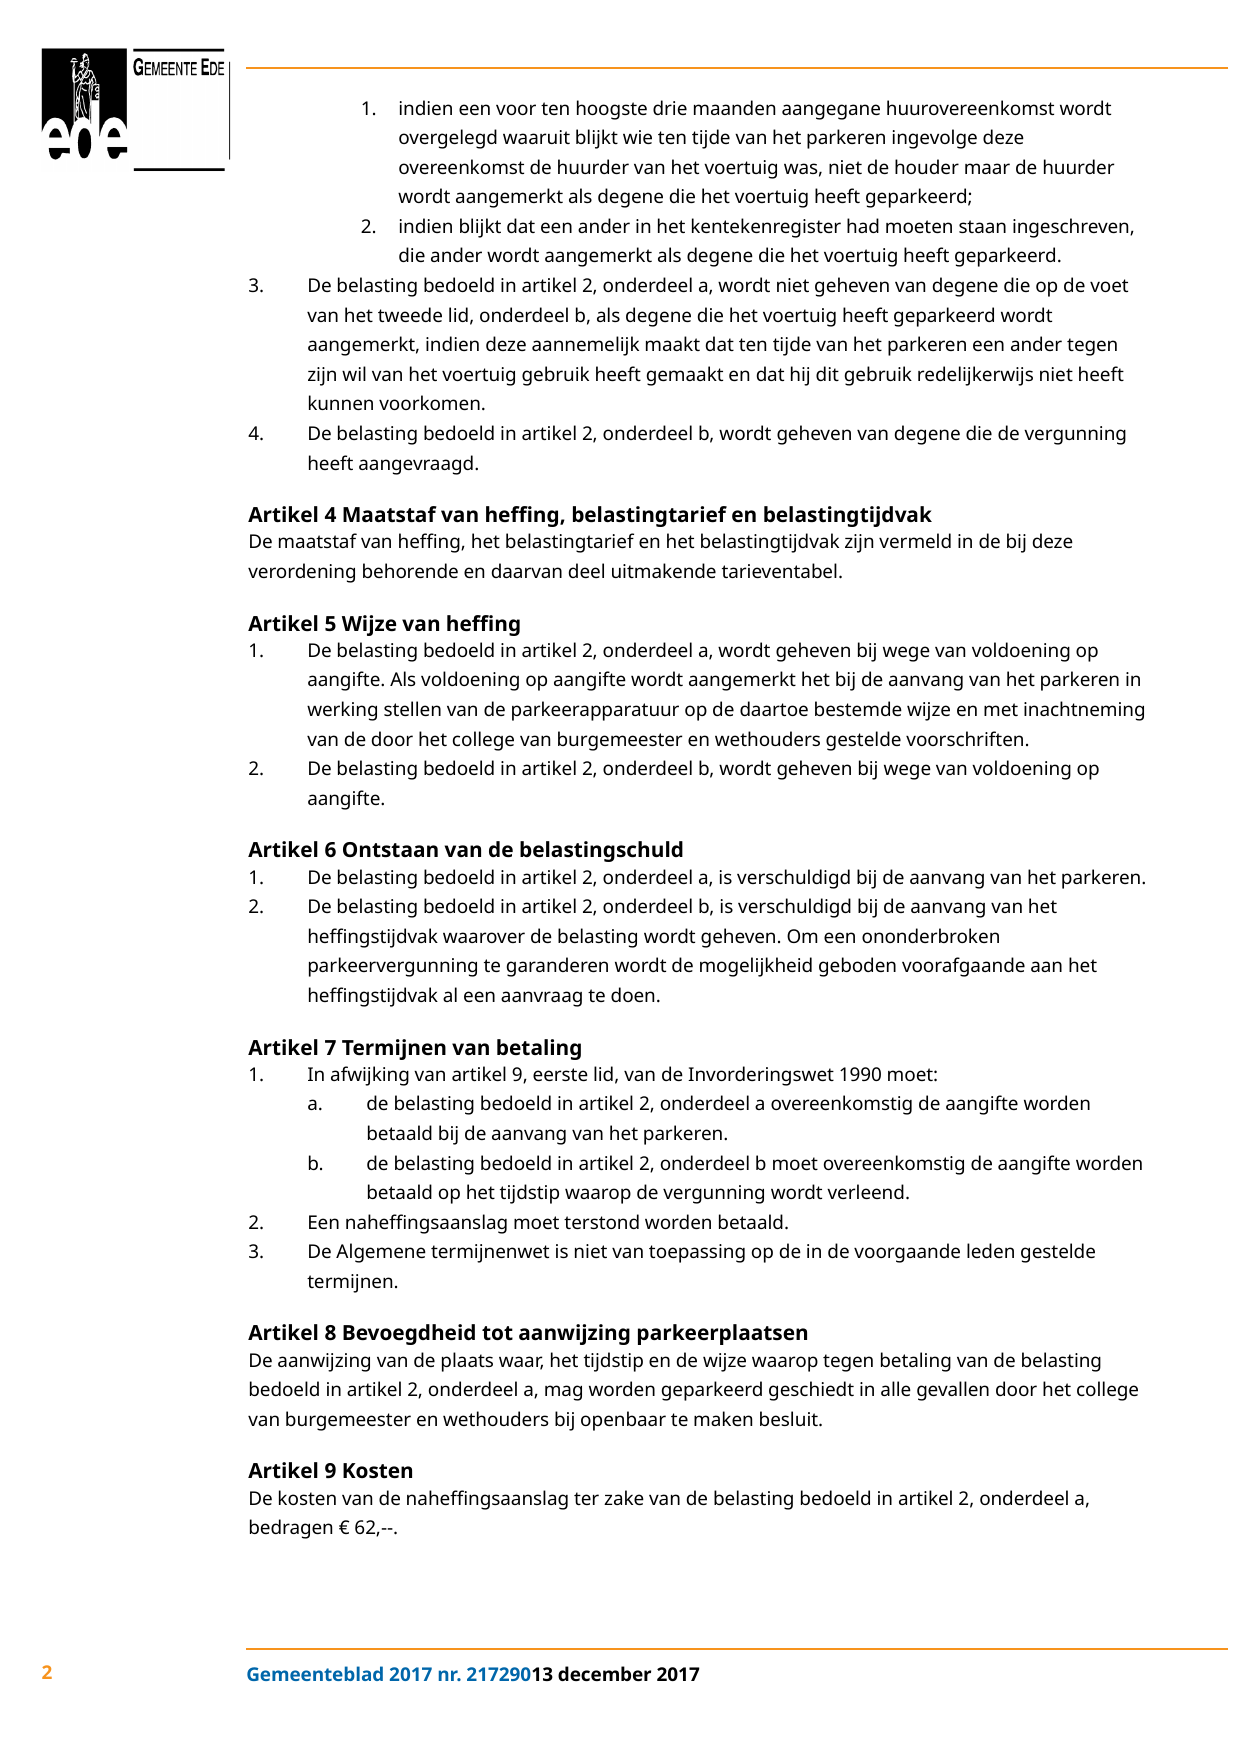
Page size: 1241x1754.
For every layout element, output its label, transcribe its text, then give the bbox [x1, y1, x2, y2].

list Een naheffingsaanslag moet terstond worden betaald. [248, 1209, 1152, 1235]
picture [41, 47, 231, 172]
list De belasting bedoeld in artikel 2, onderdeel a, wordt niet geheven van degene die op de voet van het tweede lid, onderdeel b, als degene die het voertuig heeft geparkeerd wordt aangemerkt, indien deze aannemelijk maakt dat ten tijde van het parkeren een ander tegen zijn wil van het voertuig gebruik heeft gemaakt en dat hij dit gebruik redelijkerwijs niet heeft kunnen voorkomen. [248, 272, 1152, 416]
list de belasting bedoeld in artikel 2, onderdeel b moet overeenkomstig de aangifte worden betaald op het tijdstip waarop de vergunning wordt verleend. [307, 1150, 1152, 1205]
text De kosten van de naheffingsaanslag ter zake van de belasting bedoeld in artikel 2, onderdeel a, bedragen € 62,--. [248, 1485, 1152, 1540]
text Artikel 8 Bevoegdheid tot aanwijzing parkeerplaatsen [248, 1318, 1152, 1347]
list De belasting bedoeld in artikel 2, onderdeel b, wordt geheven bij wege van voldoening op aangifte. [248, 755, 1152, 811]
list indien een voor ten hoogste drie maanden aangegane huurovereenkomst wordt overgelegd waaruit blijkt wie ten tijde van het parkeren ingevolge deze overeenkomst de huurder van het voertuig was, niet de houder maar de huurder wordt aangemerkt als degene die het voertuig heeft geparkeerd; [361, 95, 1152, 209]
text Artikel 9 Kosten [248, 1457, 1152, 1485]
text Artikel 6 Ontstaan van de belastingschuld [248, 835, 1152, 864]
text Artikel 5 Wijze van heffing [248, 609, 1152, 637]
list de belasting bedoeld in artikel 2, onderdeel a overeenkomstig de aangifte worden betaald bij de aanvang van het parkeren. [307, 1091, 1152, 1146]
text Artikel 4 Maatstaf van heffing, belastingtarief en belastingtijdvak [248, 500, 1152, 529]
list De Algemene termijnenwet is niet van toepassing op de in de voorgaande leden gestelde termijnen. [248, 1238, 1152, 1294]
text De aanwijzing van de plaats waar, het tijdstip en de wijze waarop tegen betaling van de belasting bedoeld in artikel 2, onderdeel a, mag worden geparkeerd geschiedt in alle gevallen door het college van burgemeester en wethouders bij openbaar te maken besluit. [248, 1347, 1152, 1432]
list In afwijking van artikel 9, eerste lid, van de Invorderingswet 1990 moet: [248, 1061, 1152, 1087]
list De belasting bedoeld in artikel 2, onderdeel a, wordt geheven bij wege van voldoening op aangifte. Als voldoening op aangifte wordt aangemerkt het bij de aanvang van het parkeren in werking stellen van de parkeerapparatuur op de daartoe bestemde wijze en met inachtneming van de door het college van burgemeester en wethouders gestelde voorschriften. [248, 637, 1152, 752]
list indien blijkt dat een ander in het kentekenregister had moeten staan ingeschreven, die ander wordt aangemerkt als degene die het voertuig heeft geparkeerd. [361, 213, 1152, 268]
text De maatstaf van heffing, het belastingtarief en het belastingtijdvak zijn vermeld in de bij deze verordening behorende en daarvan deel uitmakende tarieventabel. [248, 529, 1152, 584]
list De belasting bedoeld in artikel 2, onderdeel a, is verschuldigd bij de aanvang van het parkeren. [248, 864, 1152, 889]
list De belasting bedoeld in artikel 2, onderdeel b, is verschuldigd bij de aanvang van het heffingstijdvak waarover de belasting wordt geheven. Om een ononderbroken parkeervergunning te garanderen wordt de mogelijkheid geboden voorafgaande aan het heffingstijdvak al een aanvraag te doen. [248, 893, 1152, 1008]
list De belasting bedoeld in artikel 2, onderdeel b, wordt geheven van degene die de vergunning heeft aangevraagd. [248, 420, 1152, 476]
text Artikel 7 Termijnen van betaling [248, 1033, 1152, 1061]
